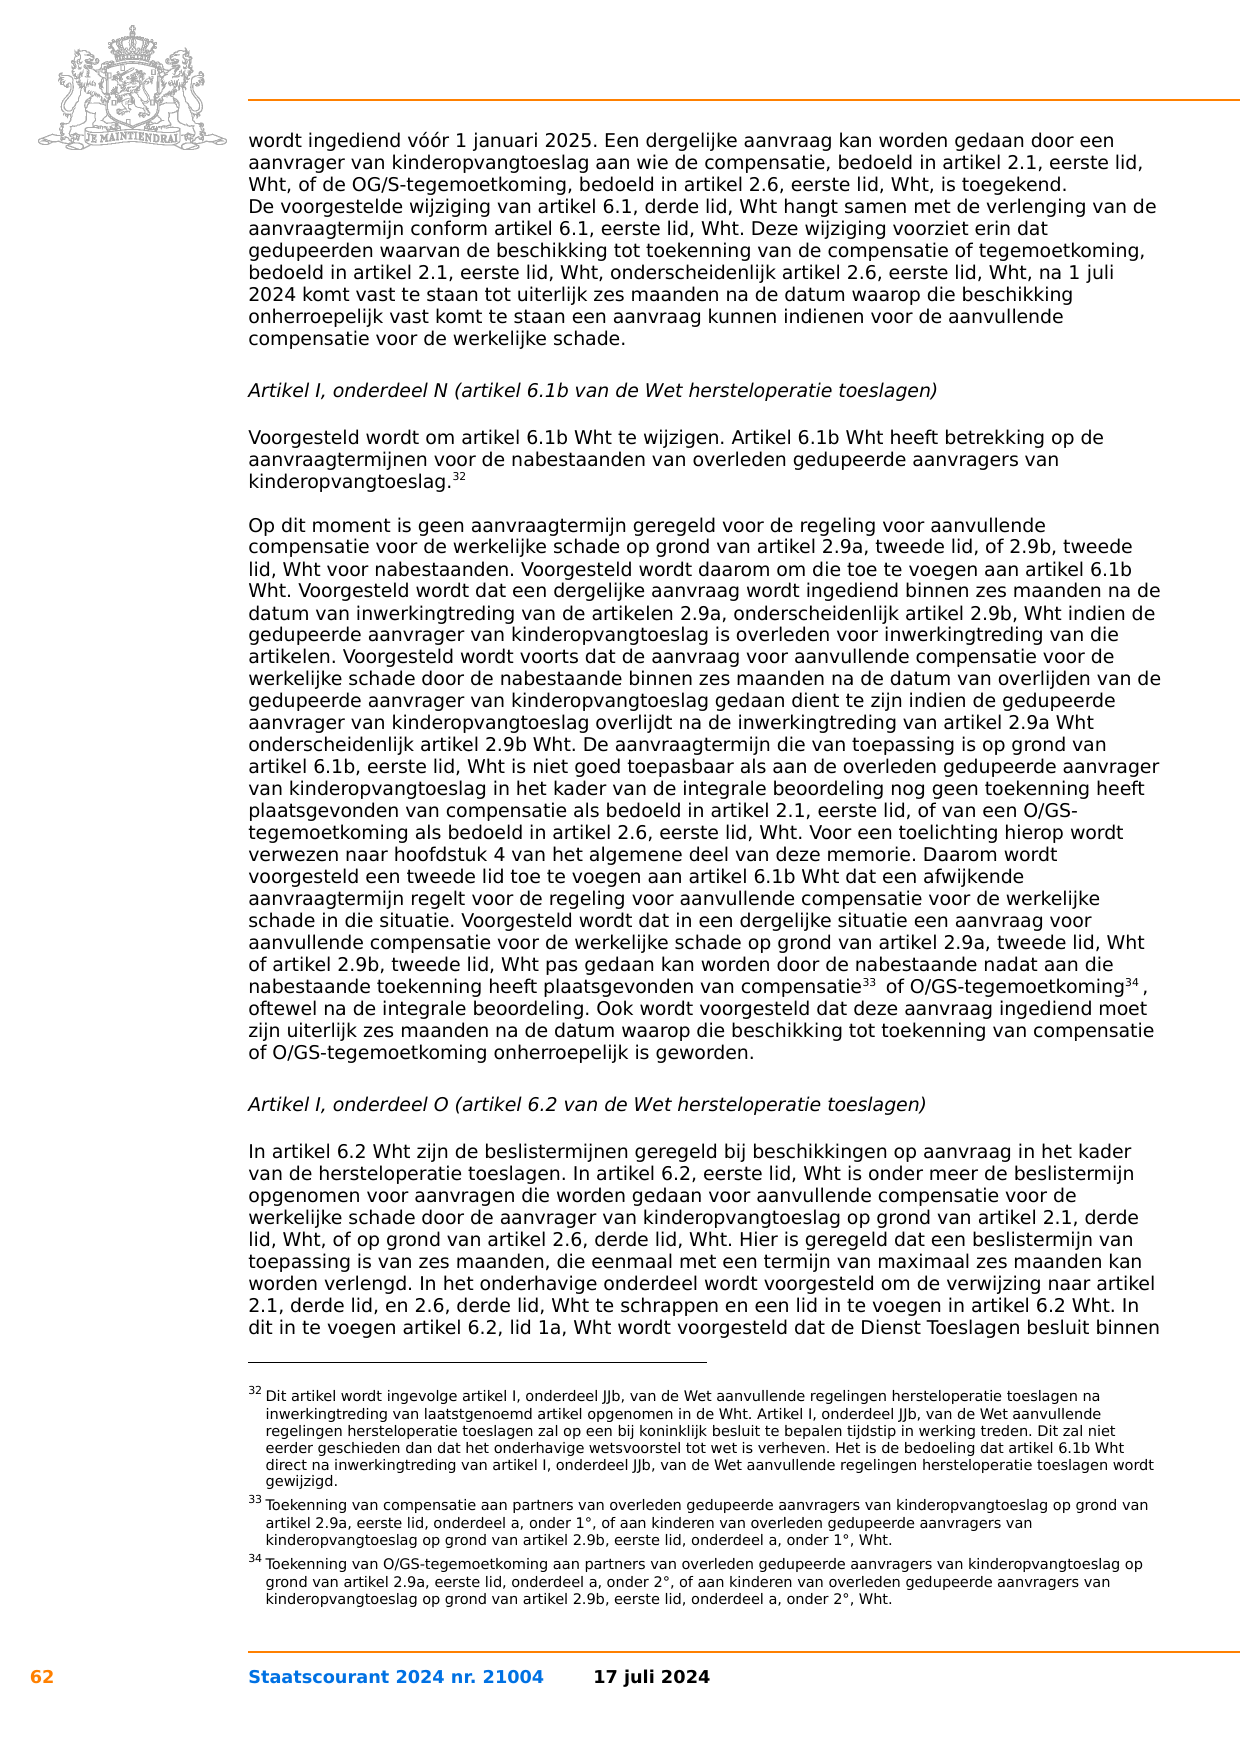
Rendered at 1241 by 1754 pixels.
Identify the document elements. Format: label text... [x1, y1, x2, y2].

subtitle Artikel I, onderdeel O (artikel 6.2 van de Wet hersteloperatie toeslagen) [248, 1094, 1163, 1116]
text wordt ingediend vóór 1 januari 2025. Een dergelijke aanvraag kan worden gedaan door een aanvrager van kinderopvangtoeslag aan wie de compensatie, bedoeld in artikel 2.1, eerste lid, Wht, of de OG/S-tegemoetkoming, bedoeld in artikel 2.6, eerste lid, Wht, is toegekend. [248, 130, 1163, 196]
text Dit artikel wordt ingevolge artikel I, onderdeel JJb, van de Wet aanvullende regelingen hersteloperatie toeslagen na inwerkingtreding van laatstgenoemd artikel opgenomen in de Wht. Artikel I, onderdeel JJb, van de Wet aanvullende regelingen hersteloperatie toeslagen zal op een bij koninklijk besluit te bepalen tijdstip in werking treden. Dit zal niet eerder geschieden dan dat het onderhavige wetsvoorstel tot wet is verheven. Het is de bedoeling dat artikel 6.1b Wht direct na inwerkingtreding van artikel I, onderdeel JJb, van de Wet aanvullende regelingen hersteloperatie toeslagen wordt gewijzigd. [248, 1384, 1163, 1490]
picture [38, 25, 227, 150]
text De voorgestelde wijziging van artikel 6.1, derde lid, Wht hangt samen met de verlenging van de aanvraagtermijn conform artikel 6.1, eerste lid, Wht. Deze wijziging voorziet erin dat gedupeerden waarvan de beschikking tot toekenning van de compensatie of tegemoetkoming, bedoeld in artikel 2.1, eerste lid, Wht, onderscheidenlijk artikel 2.6, eerste lid, Wht, na 1 juli 2024 komt vast te staan tot uiterlijk zes maanden na de datum waarop die beschikking onherroepelijk vast komt te staan een aanvraag kunnen indienen voor de aanvullende compensatie voor de werkelijke schade. [248, 196, 1163, 350]
text Voorgesteld wordt om artikel 6.1b Wht te wijzigen. Artikel 6.1b Wht heeft betrekking op de aanvraagtermijnen voor de nabestaanden van overleden gedupeerde aanvragers van kinderopvangtoeslag. [248, 427, 1163, 493]
text Toekenning van compensatie aan partners van overleden gedupeerde aanvragers van kinderopvangtoeslag op grond van artikel 2.9a, eerste lid, onderdeel a, onder 1°, of aan kinderen van overleden gedupeerde aanvragers van kinderopvangtoeslag op grond van artikel 2.9b, eerste lid, onderdeel a, onder 1°, Wht. [248, 1493, 1163, 1549]
text In artikel 6.2 Wht zijn de beslistermijnen geregeld bij beschikkingen op aanvraag in het kader van de hersteloperatie toeslagen. In artikel 6.2, eerste lid, Wht is onder meer de beslistermijn opgenomen voor aanvragen die worden gedaan voor aanvullende compensatie voor de werkelijke schade door de aanvrager van kinderopvangtoeslag op grond van artikel 2.1, derde lid, Wht, of op grond van artikel 2.6, derde lid, Wht. Hier is geregeld dat een beslistermijn van toepassing is van zes maanden, die eenmaal met een termijn van maximaal zes maanden kan worden verlengd. In het onderhavige onderdeel wordt voorgesteld om de verwijzing naar artikel 2.1, derde lid, en 2.6, derde lid, Wht te schrappen en een lid in te voegen in artikel 6.2 Wht. In dit in te voegen artikel 6.2, lid 1a, Wht wordt voorgesteld dat de Dienst Toeslagen besluit binnen [248, 1141, 1163, 1339]
text Op dit moment is geen aanvraagtermijn geregeld voor de regeling voor aanvullende compensatie voor de werkelijke schade op grond van artikel 2.9a, tweede lid, of 2.9b, tweede lid, Wht voor nabestaanden. Voorgesteld wordt daarom om die toe te voegen aan artikel 6.1b Wht. Voorgesteld wordt dat een dergelijke aanvraag wordt ingediend binnen zes maanden na de datum van inwerkingtreding van de artikelen 2.9a, onderscheidenlijk artikel 2.9b, Wht indien de gedupeerde aanvrager van kinderopvangtoeslag is overleden voor inwerkingtreding van die artikelen. Voorgesteld wordt voorts dat de aanvraag voor aanvullende compensatie voor de werkelijke schade door de nabestaande binnen zes maanden na de datum van overlijden van de gedupeerde aanvrager van kinderopvangtoeslag gedaan dient te zijn indien de gedupeerde aanvrager van kinderopvangtoeslag overlijdt na de inwerkingtreding van artikel 2.9a Wht onderscheidenlijk artikel 2.9b Wht. De aanvraagtermijn die van toepassing is op grond van artikel 6.1b, eerste lid, Wht is niet goed toepasbaar als aan de overleden gedupeerde aanvrager van kinderopvangtoeslag in het kader van de integrale beoordeling nog geen toekenning heeft plaatsgevonden van compensatie als bedoeld in artikel 2.1, eerste lid, of van een O/GS-tegemoetkoming als bedoeld in artikel 2.6, eerste lid, Wht. Voor een toelichting hierop wordt verwezen naar hoofdstuk 4 van het algemene deel van deze memorie. Daarom wordt voorgesteld een tweede lid toe te voegen aan artikel 6.1b Wht dat een afwijkende aanvraagtermijn regelt voor de regeling voor aanvullende compensatie voor de werkelijke schade in die situatie. Voorgesteld wordt dat in een dergelijke situatie een aanvraag voor aanvullende compensatie voor de werkelijke schade op grond van artikel 2.9a, tweede lid, Wht of artikel 2.9b, tweede lid, Wht pas gedaan kan worden door de nabestaande nadat aan die nabestaande toekenning heeft plaatsgevonden van compensatie of O/GS-tegemoetkoming, oftewel na de integrale beoordeling. Ook wordt voorgesteld dat deze aanvraag ingediend moet zijn uiterlijk zes maanden na de datum waarop die beschikking tot toekenning van compensatie of O/GS-tegemoetkoming onherroepelijk is geworden. [248, 514, 1163, 1064]
subtitle Artikel I, onderdeel N (artikel 6.1b van de Wet hersteloperatie toeslagen) [248, 380, 1163, 402]
text Toekenning van O/GS-tegemoetkoming aan partners van overleden gedupeerde aanvragers van kinderopvangtoeslag op grond van artikel 2.9a, eerste lid, onderdeel a, onder 2°, of aan kinderen van overleden gedupeerde aanvragers van kinderopvangtoeslag op grond van artikel 2.9b, eerste lid, onderdeel a, onder 2°, Wht. [248, 1552, 1163, 1608]
